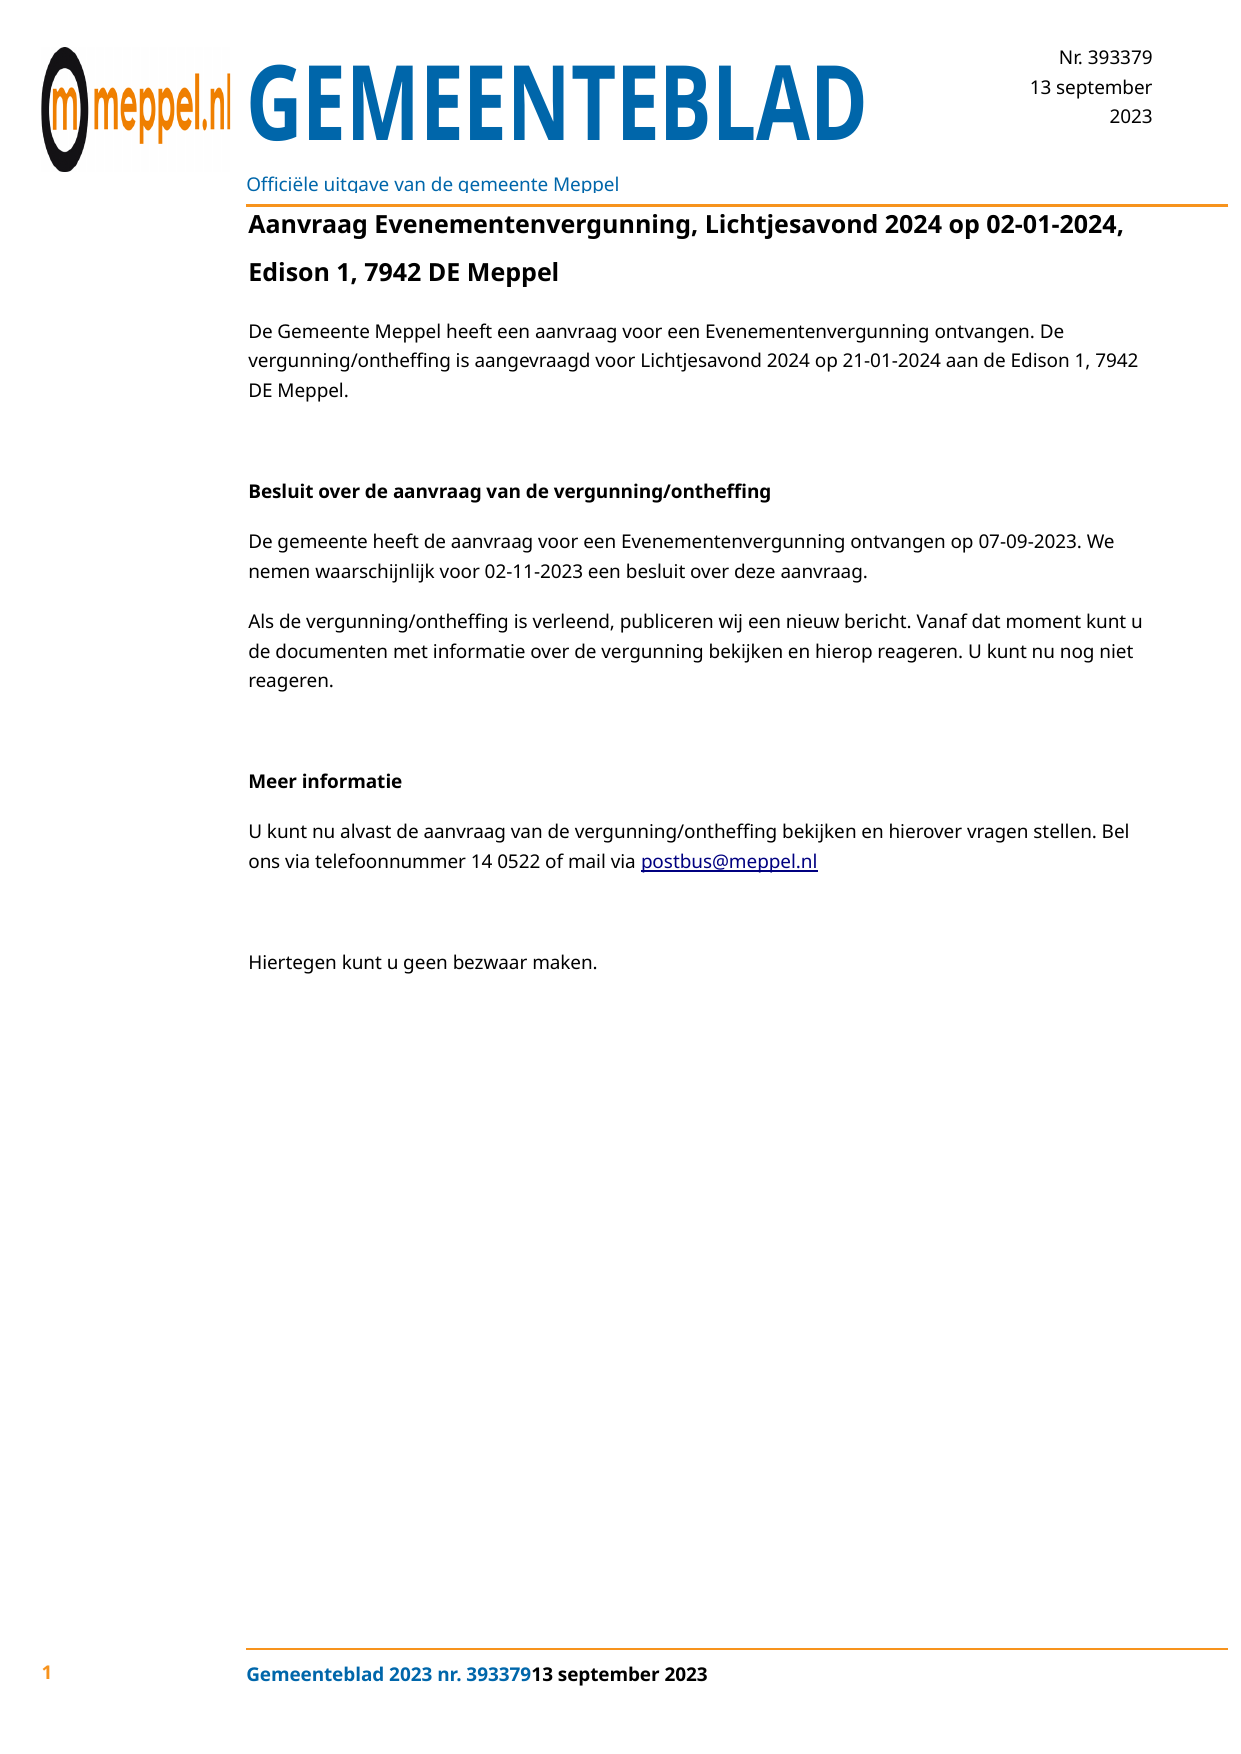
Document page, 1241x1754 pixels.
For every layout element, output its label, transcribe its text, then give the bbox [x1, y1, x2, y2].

text U kunt nu alvast de aanvraag van de vergunning/ontheffing bekijken en hierover vragen stellen. Bel ons via telefoonnummer 14 0522 of mail via postbus@meppel.nl [248, 819, 1152, 874]
picture [41, 47, 231, 172]
text De gemeente heeft de aanvraag voor een Evenementenvergunning ontvangen op 07-09-2023. We nemen waarschijnlijk voor 02-11-2023 een besluit over deze aanvraag. [248, 528, 1152, 584]
text Als de vergunning/ontheffing is verleend, publiceren wij een nieuw bericht. Vanaf dat moment kunt u de documenten met informatie over de vergunning bekijken en hierop reageren. U kunt nu nog niet reageren. [248, 608, 1152, 693]
text De Gemeente Meppel heeft een aanvraag voor een Evenementenvergunning ontvangen. De vergunning/ontheffing is aangevraagd voor Lichtjesavond 2024 op 21-01-2024 aan de Edison 1, 7942 DE Meppel. [248, 318, 1152, 403]
text Hiertegen kunt u geen bezwaar maken. [248, 949, 1152, 975]
text Aanvraag Evenementenvergunning, Lichtjesavond 2024 op 02-01-2024, Edison 1, 7942 DE Meppel [248, 207, 1152, 288]
text Meer informatie [248, 768, 1152, 794]
text Besluit over de aanvraag van de vergunning/ontheffing [248, 478, 1152, 504]
